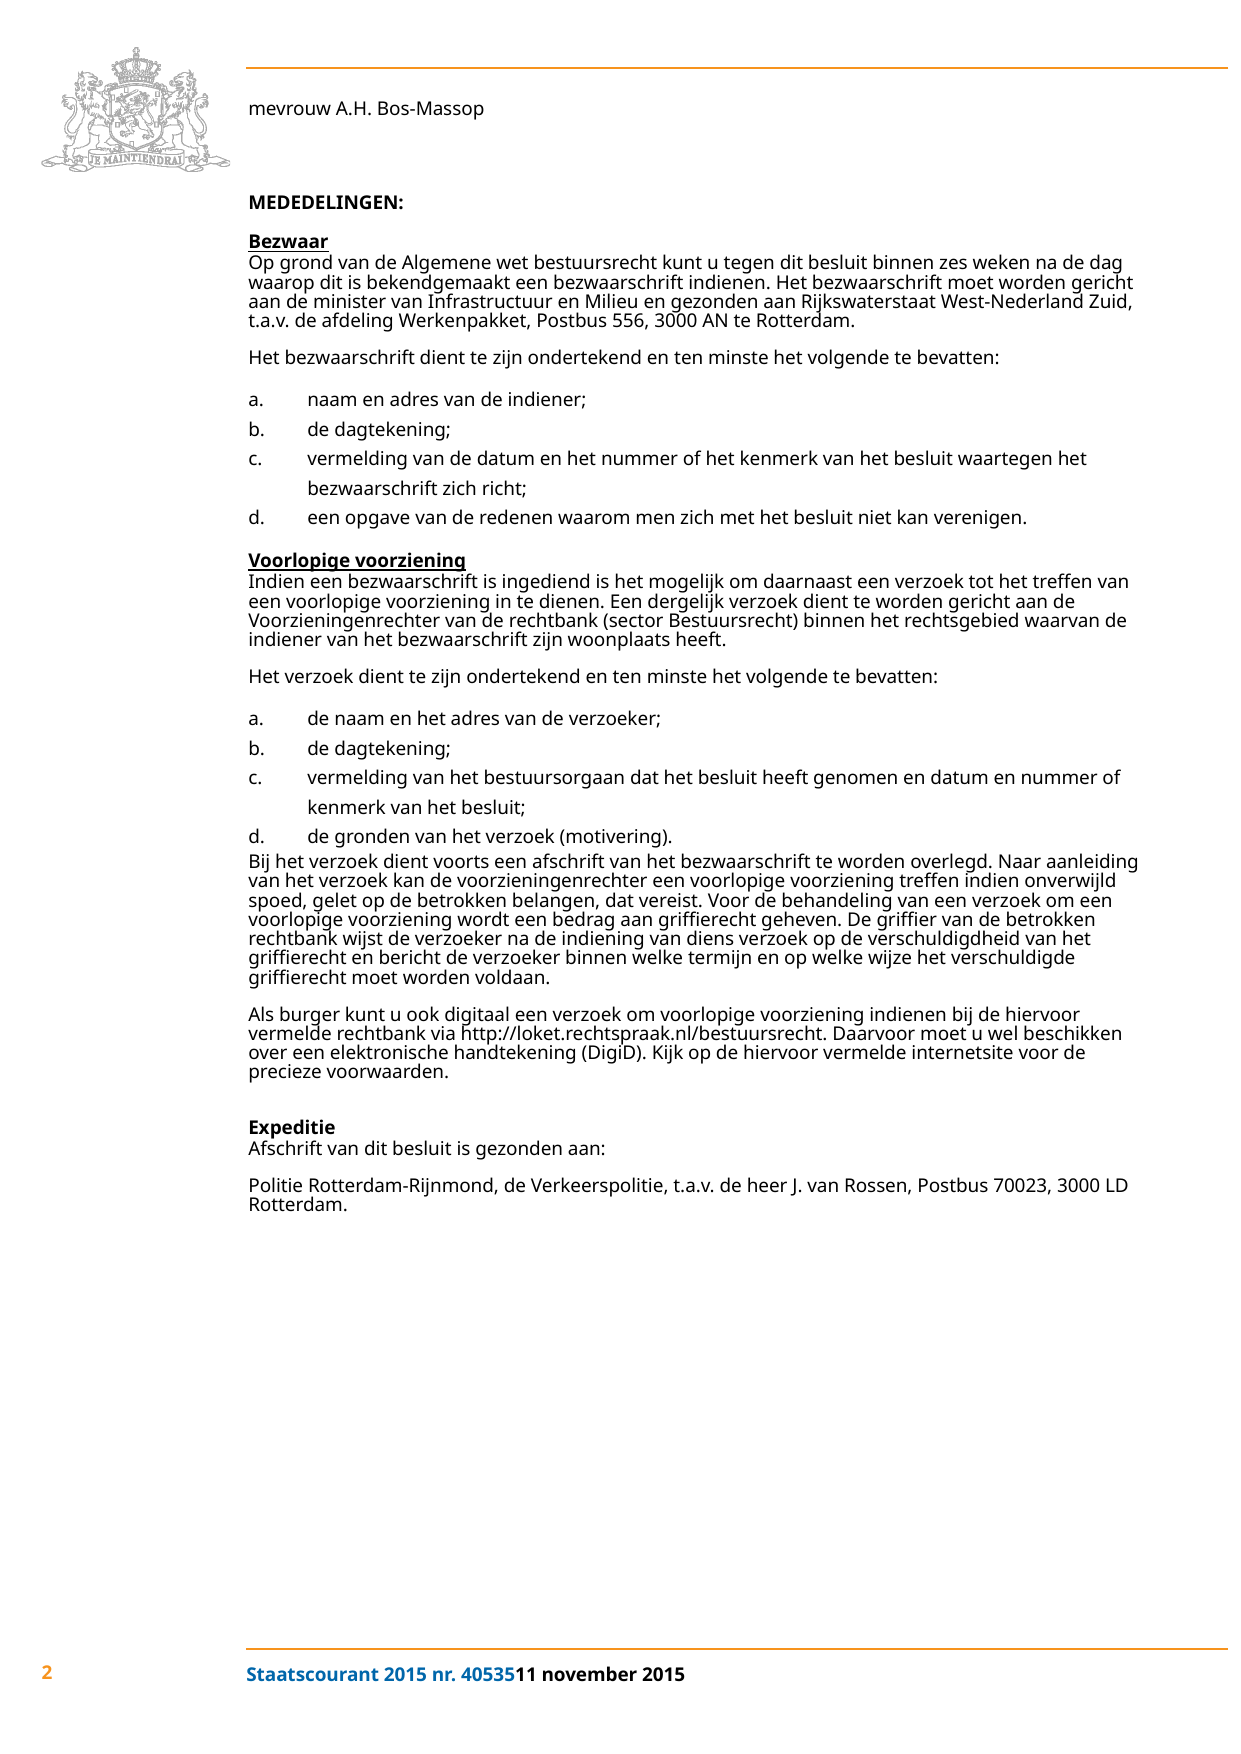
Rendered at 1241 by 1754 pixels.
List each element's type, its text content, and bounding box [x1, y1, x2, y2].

picture [41, 47, 231, 172]
text Bij het verzoek dient voorts een afschrift van het bezwaarschrift te worden overlegd. Naar aanleiding van het verzoek kan de voorzieningenrechter een voorlopige voorziening treffen indien onverwijld spoed, gelet op de betrokken belangen, dat vereist. Voor de behandeling van een verzoek om een voorlopige voorziening wordt een bedrag aan griffierecht geheven. De griffier van de betrokken rechtbank wijst de verzoeker na de indiening van diens verzoek op de verschuldigdheid van het griffierecht en bericht de verzoeker binnen welke termijn en op welke wijze het verschuldigde griffierecht moet worden voldaan. [248, 853, 1152, 988]
text mevrouw A.H. Bos-Massop [248, 95, 1152, 121]
list vermelding van de datum en het nummer of het kenmerk van het besluit waartegen het bezwaarschrift zich richt; [248, 445, 1152, 501]
text Indien een bezwaarschrift is ingediend is het mogelijk om daarnaast een verzoek tot het treffen van een voorlopige voorziening in te dienen. Een dergelijk verzoek dient te worden gericht aan de Voorzieningenrechter van de rechtbank (sector Bestuursrecht) binnen het rechtsgebied waarvan de indiener van het bezwaarschrift zijn woonplaats heeft. [248, 573, 1152, 650]
text MEDEDELINGEN: [248, 189, 1152, 215]
list de gronden van het verzoek (motivering). [248, 823, 1152, 849]
list vermelding van het bestuursorgaan dat het besluit heeft genomen en datum en nummer of kenmerk van het besluit; [248, 764, 1152, 819]
list de naam en het adres van de verzoeker; [248, 705, 1152, 731]
text Op grond van de Algemene wet bestuursrecht kunt u tegen dit besluit binnen zes weken na de dag waarop dit is bekendgemaakt een bezwaarschrift indienen. Het bezwaarschrift moet worden gericht aan de minister van Infrastructuur en Milieu en gezonden aan Rijkswaterstaat West-Nederland Zuid, t.a.v. de afdeling Werkenpakket, Postbus 556, 3000 AN te Rotterdam. [248, 254, 1152, 331]
text Expeditie [248, 1114, 1152, 1140]
text Afschrift van dit besluit is gezonden aan: [248, 1140, 1152, 1159]
text Het verzoek dient te zijn ondertekend en ten minste het volgende te bevatten: [248, 668, 1152, 687]
text Als burger kunt u ook digitaal een verzoek om voorlopige voorziening indienen bij de hiervoor vermelde rechtbank via http://loket.rechtspraak.nl/bestuursrecht. Daarvoor moet u wel beschikken over een elektronische handtekening (DigiD). Kijk op de hiervoor vermelde internetsite voor de precieze voorwaarden. [248, 1006, 1152, 1083]
text Bezwaar [248, 229, 1152, 254]
text Voorlopige voorziening [248, 548, 1152, 573]
list de dagtekening; [248, 735, 1152, 760]
list de dagtekening; [248, 416, 1152, 441]
text Politie Rotterdam-Rijnmond, de Verkeerspolitie, t.a.v. de heer J. van Rossen, Postbus 70023, 3000 LD Rotterdam. [248, 1177, 1152, 1215]
list een opgave van de redenen waarom men zich met het besluit niet kan verenigen. [248, 504, 1152, 530]
list naam en adres van de indiener; [248, 386, 1152, 412]
text Het bezwaarschrift dient te zijn ondertekend en ten minste het volgende te bevatten: [248, 349, 1152, 368]
